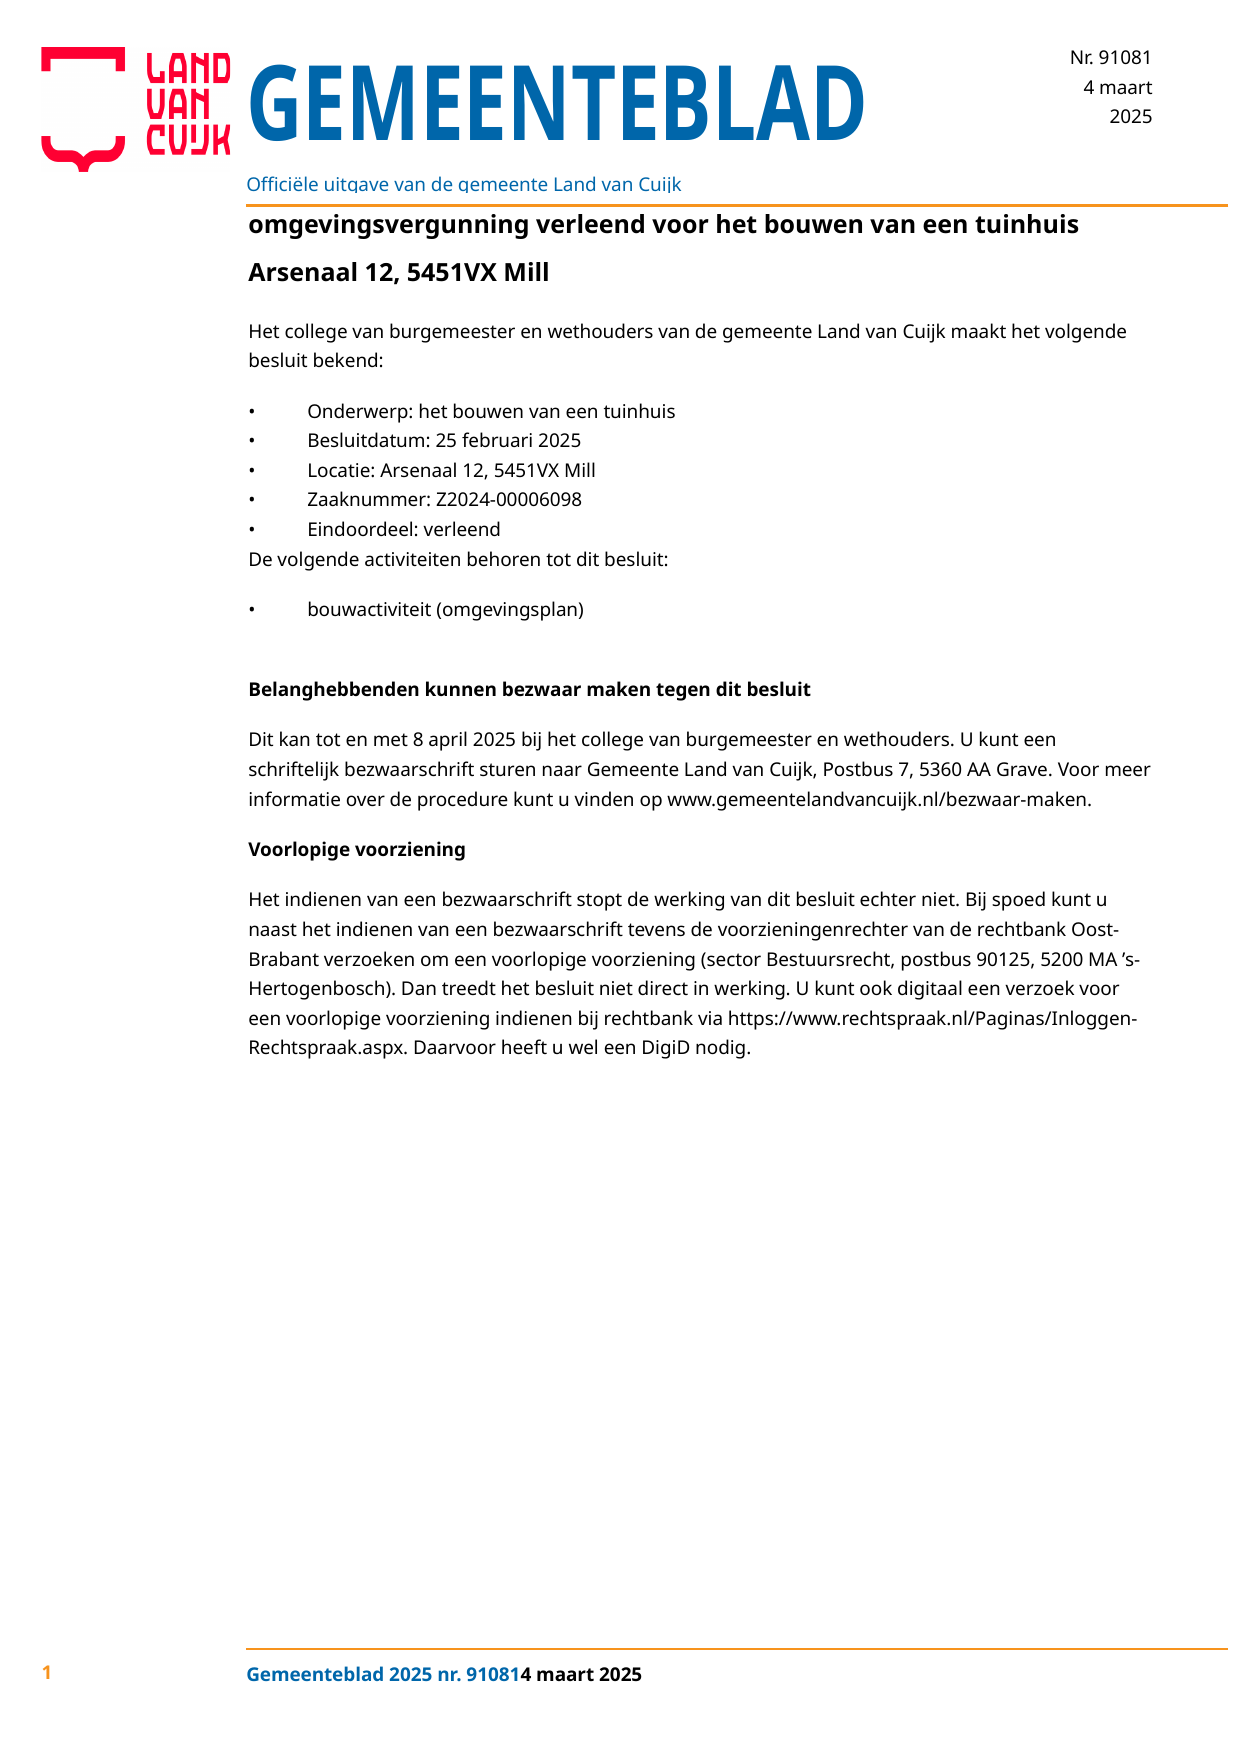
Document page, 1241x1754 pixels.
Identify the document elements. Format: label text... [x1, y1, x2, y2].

text Het college van burgemeester en wethouders van de gemeente Land van Cuijk maakt het volgende besluit bekend: [248, 318, 1152, 373]
list Eindoordeel: verleend [248, 516, 1152, 542]
list bouwactiviteit (omgevingsplan) [248, 596, 1152, 622]
list Onderwerp: het bouwen van een tuinhuis [248, 398, 1152, 424]
text Belanghebbenden kunnen bezwaar maken tegen dit besluit [248, 676, 1152, 702]
text omgevingsvergunning verleend voor het bouwen van een tuinhuis Arsenaal 12, 5451VX Mill [248, 207, 1152, 288]
list Besluitdatum: 25 februari 2025 [248, 427, 1152, 453]
list Zaaknummer: Z2024-00006098 [248, 487, 1152, 512]
text Dit kan tot en met 8 april 2025 bij het college van burgemeester en wethouders. U kunt een schriftelijk bezwaarschrift sturen naar Gemeente Land van Cuijk, Postbus 7, 5360 AA Grave. Voor meer informatie over de procedure kunt u vinden op www.gemeentelandvancuijk.nl/bezwaar-maken. [248, 727, 1152, 812]
picture [41, 47, 231, 172]
text Voorlopige voorziening [248, 836, 1152, 862]
text Het indienen van een bezwaarschrift stopt de werking van dit besluit echter niet. Bij spoed kunt u naast het indienen van een bezwaarschrift tevens de voorzieningenrechter van de rechtbank Oost-Brabant verzoeken om een voorlopige voorziening (sector Bestuursrecht, postbus 90125, 5200 MA ’s-Hertogenbosch). Dan treedt het besluit niet direct in werking. U kunt ook digitaal een verzoek voor een voorlopige voorziening indienen bij rechtbank via https://www.rechtspraak.nl/Paginas/Inloggen-Rechtspraak.aspx. Daarvoor heeft u wel een DigiD nodig. [248, 887, 1152, 1060]
list Locatie: Arsenaal 12, 5451VX Mill [248, 457, 1152, 483]
text De volgende activiteiten behoren tot dit besluit: [248, 546, 1152, 572]
